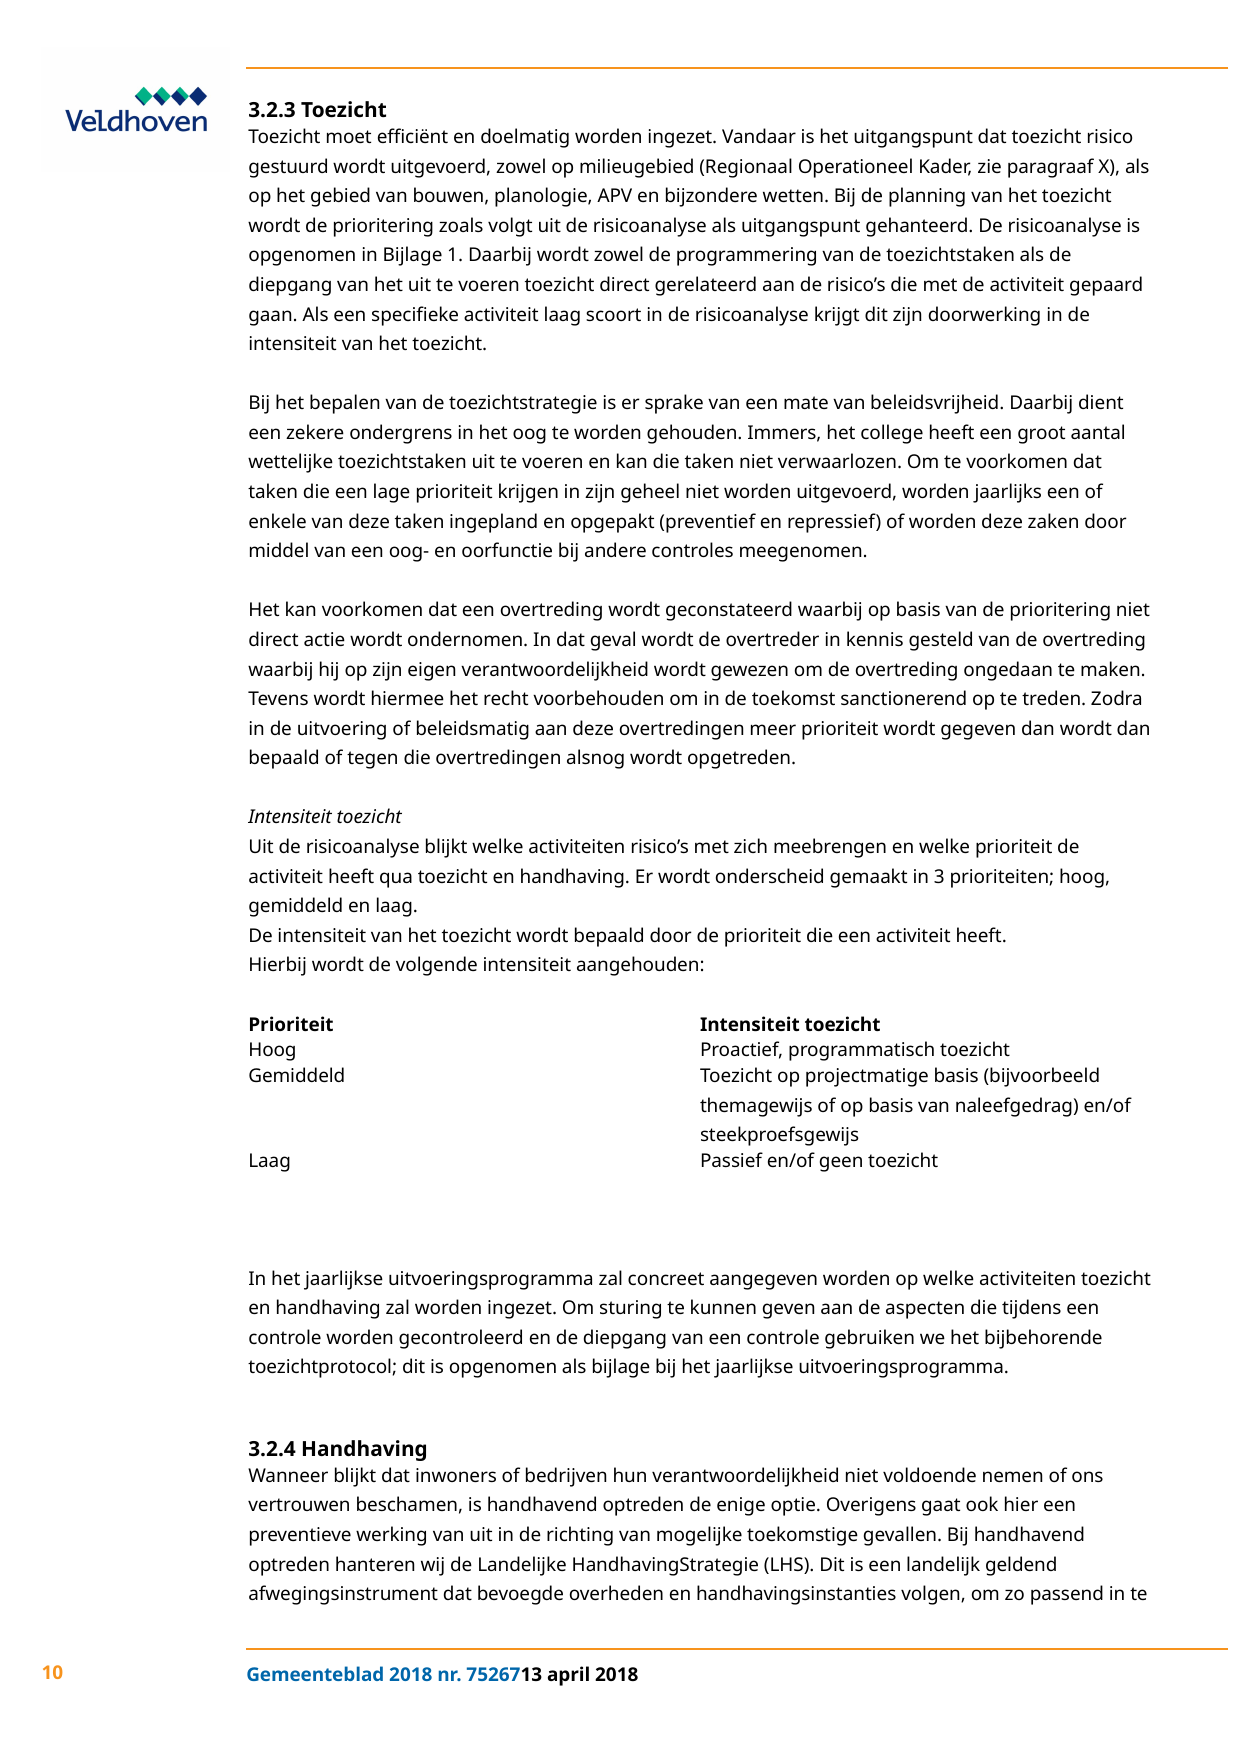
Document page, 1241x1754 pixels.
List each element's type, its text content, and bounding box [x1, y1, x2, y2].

text Wanneer blijkt dat inwoners of bedrijven hun verantwoordelijkheid niet voldoende nemen of ons vertrouwen beschamen, is handhavend optreden de enige optie. Overigens gaat ook hier een preventieve werking van uit in de richting van mogelijke toekomstige gevallen. Bij handhavend optreden hanteren wij de Landelijke HandhavingStrategie (LHS). Dit is een landelijk geldend afwegingsinstrument dat bevoegde overheden en handhavingsinstanties volgen, om zo passend in te [248, 1462, 1152, 1606]
text In het jaarlijkse uitvoeringsprogramma zal concreet aangegeven worden op welke activiteiten toezicht en handhaving zal worden ingezet. Om sturing te kunnen geven aan de aspecten die tijdens een controle worden gecontroleerd en de diepgang van een controle gebruiken we het bijbehorende toezichtprotocol; dit is opgenomen als bijlage bij het jaarlijkse uitvoeringsprogramma. [248, 1265, 1152, 1379]
table_header Intensiteit toezicht [700, 1011, 1152, 1037]
table_cell Toezicht op projectmatige basis (bijvoorbeeld themagewijs of op basis van naleefgedrag) en/of steekproefsgewijs [700, 1062, 1152, 1147]
text 3.2.4 Handhaving [248, 1434, 1152, 1462]
text Intensiteit toezicht [248, 804, 1152, 829]
text Hierbij wordt de volgende intensiteit aangehouden: [248, 952, 1152, 977]
text De intensiteit van het toezicht wordt bepaald door de prioriteit die een activiteit heeft. [248, 922, 1152, 948]
table_cell Passief en/of geen toezicht [700, 1147, 1152, 1232]
text Toezicht moet efficiënt en doelmatig worden ingezet. Vandaar is het uitgangspunt dat toezicht risico gestuurd wordt uitgevoerd, zowel op milieugebied (Regionaal Operationeel Kader, zie paragraaf X), als op het gebied van bouwen, planologie, APV en bijzondere wetten. Bij de planning van het toezicht wordt de prioritering zoals volgt uit de risicoanalyse als uitgangspunt gehanteerd. De risicoanalyse is opgenomen in Bijlage 1. Daarbij wordt zowel de programmering van de toezichtstaken als de diepgang van het uit te voeren toezicht direct gerelateerd aan de risico’s die met de activiteit gepaard gaan. Als een specifieke activiteit laag scoort in de risicoanalyse krijgt dit zijn doorwerking in de intensiteit van het toezicht. [248, 123, 1152, 356]
table_cell Gemiddeld [248, 1062, 700, 1147]
text Uit de risicoanalyse blijkt welke activiteiten risico’s met zich meebrengen en welke prioriteit de activiteit heeft qua toezicht en handhaving. Er wordt onderscheid gemaakt in 3 prioriteiten; hoog, gemiddeld en laag. [248, 833, 1152, 918]
text 3.2.3 Toezicht [248, 95, 1152, 123]
text Bij het bepalen van de toezichtstrategie is er sprake van een mate van beleidsvrijheid. Daarbij dient een zekere ondergrens in het oog te worden gehouden. Immers, het college heeft een groot aantal wettelijke toezichtstaken uit te voeren en kan die taken niet verwaarlozen. Om te voorkomen dat taken die een lage prioriteit krijgen in zijn geheel niet worden uitgevoerd, worden jaarlijks een of enkele van deze taken ingepland en opgepakt (preventief en repressief) of worden deze zaken door middel van een oog- en oorfunctie bij andere controles meegenomen. [248, 389, 1152, 563]
table_header Prioriteit [248, 1011, 700, 1037]
table_cell Hoog [248, 1037, 700, 1062]
picture [41, 47, 231, 172]
table_cell Proactief, programmatisch toezicht [700, 1037, 1152, 1062]
text Het kan voorkomen dat een overtreding wordt geconstateerd waarbij op basis van de prioritering niet direct actie wordt ondernomen. In dat geval wordt de overtreder in kennis gesteld van de overtreding waarbij hij op zijn eigen verantwoordelijkheid wordt gewezen om de overtreding ongedaan te maken. Tevens wordt hiermee het recht voorbehouden om in de toekomst sanctionerend op te treden. Zodra in de uitvoering of beleidsmatig aan deze overtredingen meer prioriteit wordt gegeven dan wordt dan bepaald of tegen die overtredingen alsnog wordt opgetreden. [248, 597, 1152, 770]
table_cell Laag [248, 1147, 700, 1232]
